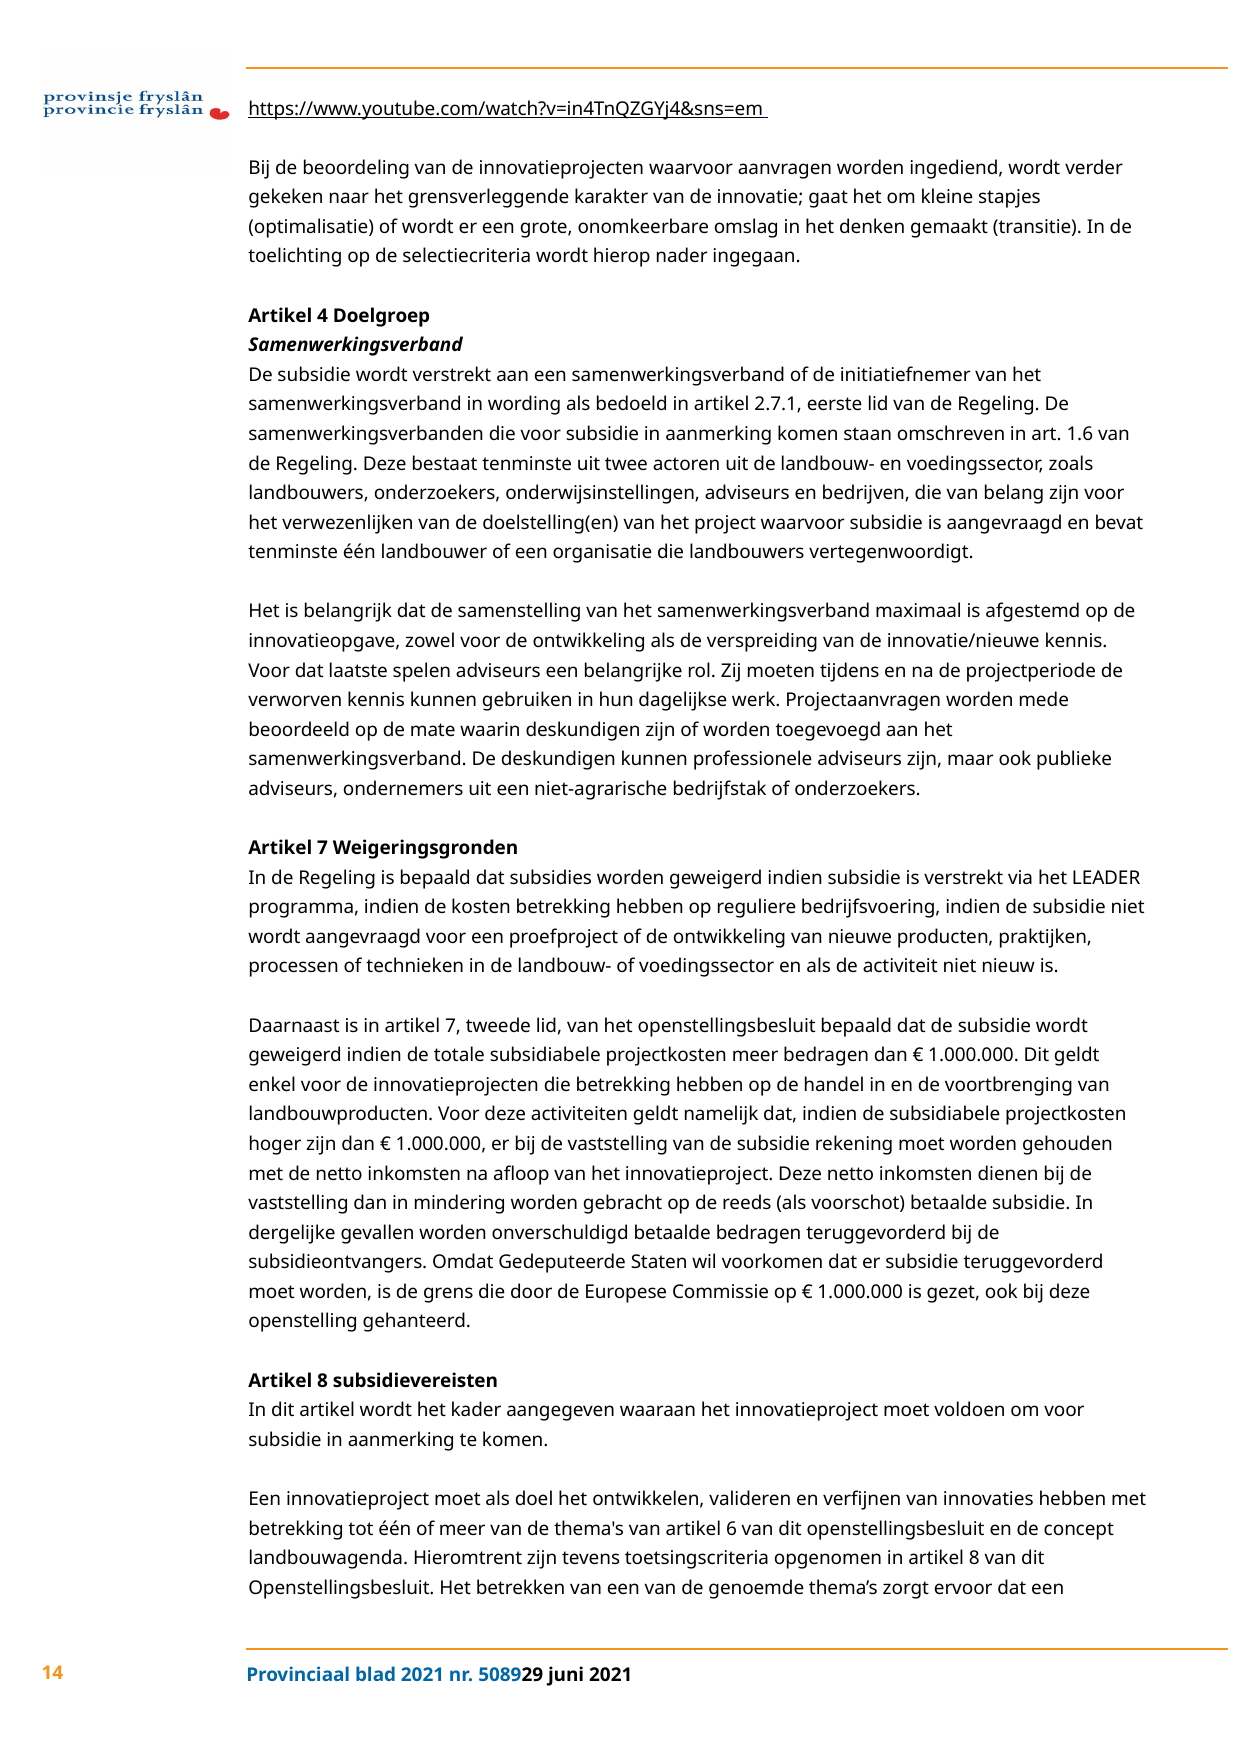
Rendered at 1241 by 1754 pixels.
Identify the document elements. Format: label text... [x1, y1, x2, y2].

text Daarnaast is in artikel 7, tweede lid, van het openstellingsbesluit bepaald dat de subsidie wordt geweigerd indien de totale subsidiabele projectkosten meer bedragen dan € 1.000.000. Dit geldt enkel voor de innovatieprojecten die betrekking hebben op de handel in en de voortbrenging van landbouwproducten. Voor deze activiteiten geldt namelijk dat, indien de subsidiabele projectkosten hoger zijn dan € 1.000.000, er bij de vaststelling van de subsidie rekening moet worden gehouden met de netto inkomsten na afloop van het innovatieproject. Deze netto inkomsten dienen bij de vaststelling dan in mindering worden gebracht op de reeds (als voorschot) betaalde subsidie. In dergelijke gevallen worden onverschuldigd betaalde bedragen teruggevorderd bij de subsidieontvangers. Omdat Gedeputeerde Staten wil voorkomen dat er subsidie teruggevorderd moet worden, is de grens die door de Europese Commissie op € 1.000.000 is gezet, ook bij deze openstelling gehanteerd. [248, 1012, 1152, 1333]
picture [41, 47, 231, 172]
text In dit artikel wordt het kader aangegeven waaraan het innovatieproject moet voldoen om voor subsidie in aanmerking te komen. [248, 1396, 1152, 1452]
text De subsidie wordt verstrekt aan een samenwerkingsverband of de initiatiefnemer van het samenwerkingsverband in wording als bedoeld in artikel 2.7.1, eerste lid van de Regeling. De samenwerkingsverbanden die voor subsidie in aanmerking komen staan omschreven in art. 1.6 van de Regeling. Deze bestaat tenminste uit twee actoren uit de landbouw- en voedingssector, zoals landbouwers, onderzoekers, onderwijsinstellingen, adviseurs en bedrijven, die van belang zijn voor het verwezenlijken van de doelstelling(en) van het project waarvoor subsidie is aangevraagd en bevat tenminste één landbouwer of een organisatie die landbouwers vertegenwoordigt. [248, 361, 1152, 564]
text Samenwerkingsverband [248, 331, 1152, 357]
text Artikel 4 Doelgroep [248, 302, 1152, 328]
text https://www.youtube.com/watch?v=in4TnQZGYj4&sns=em [248, 95, 1152, 121]
text Artikel 8 subsidievereisten [248, 1367, 1152, 1393]
text Een innovatieproject moet als doel het ontwikkelen, valideren en verfijnen van innovaties hebben met betrekking tot één of meer van de thema's van artikel 6 van dit openstellingsbesluit en de concept landbouwagenda. Hieromtrent zijn tevens toetsingscriteria opgenomen in artikel 8 van dit Openstellingsbesluit. Het betrekken van een van de genoemde thema’s zorgt ervoor dat een [248, 1485, 1152, 1600]
text Bij de beoordeling van de innovatieprojecten waarvoor aanvragen worden ingediend, wordt verder gekeken naar het grensverleggende karakter van de innovatie; gaat het om kleine stapjes (optimalisatie) of wordt er een grote, onomkeerbare omslag in het denken gemaakt (transitie). In de toelichting op de selectiecriteria wordt hierop nader ingegaan. [248, 154, 1152, 268]
text Artikel 7 Weigeringsgronden [248, 834, 1152, 860]
text In de Regeling is bepaald dat subsidies worden geweigerd indien subsidie is verstrekt via het LEADER programma, indien de kosten betrekking hebben op reguliere bedrijfsvoering, indien de subsidie niet wordt aangevraagd voor een proefproject of de ontwikkeling van nieuwe producten, praktijken, processen of technieken in de landbouw- of voedingssector en als de activiteit niet nieuw is. [248, 864, 1152, 978]
text Het is belangrijk dat de samenstelling van het samenwerkingsverband maximaal is afgestemd op de innovatieopgave, zowel voor de ontwikkeling als de verspreiding van de innovatie/nieuwe kennis. Voor dat laatste spelen adviseurs een belangrijke rol. Zij moeten tijdens en na de projectperiode de verworven kennis kunnen gebruiken in hun dagelijkse werk. Projectaanvragen worden mede beoordeeld op de mate waarin deskundigen zijn of worden toegevoegd aan het samenwerkingsverband. De deskundigen kunnen professionele adviseurs zijn, maar ook publieke adviseurs, ondernemers uit een niet-agrarische bedrijfstak of onderzoekers. [248, 598, 1152, 801]
